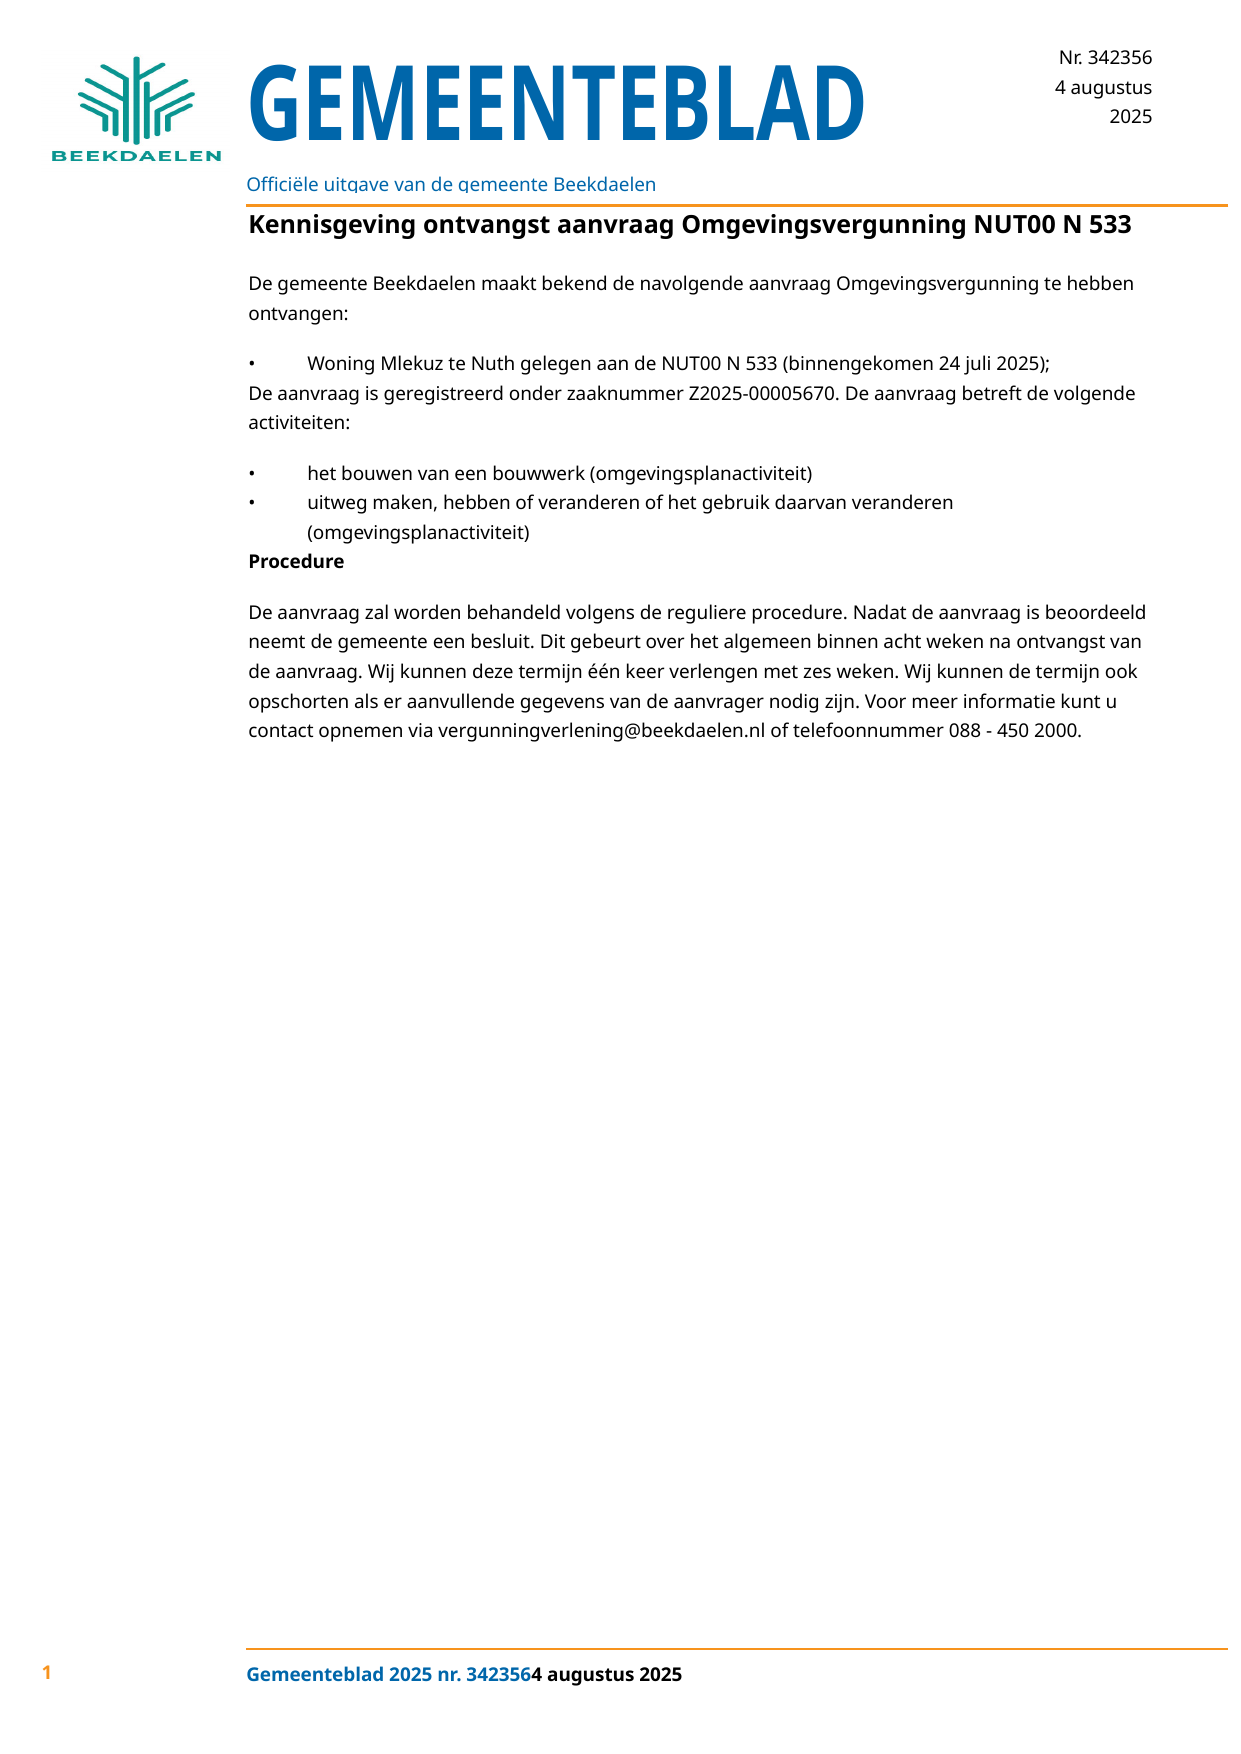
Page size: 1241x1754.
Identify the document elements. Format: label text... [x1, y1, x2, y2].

text Procedure [248, 549, 1152, 574]
picture [41, 47, 231, 172]
list het bouwen van een bouwwerk (omgevingsplanactiviteit) [248, 460, 1152, 486]
text De gemeente Beekdaelen maakt bekend de navolgende aanvraag Omgevingsvergunning te hebben ontvangen: [248, 270, 1152, 326]
text De aanvraag is geregistreerd onder zaaknummer Z2025-00005670. De aanvraag betreft de volgende activiteiten: [248, 380, 1152, 435]
list Woning Mlekuz te Nuth gelegen aan de NUT00 N 533 (binnengekomen 24 juli 2025); [248, 350, 1152, 376]
list uitweg maken, hebben of veranderen of het gebruik daarvan veranderen (omgevingsplanactiviteit) [248, 489, 1152, 545]
text De aanvraag zal worden behandeld volgens de reguliere procedure. Nadat de aanvraag is beoordeeld neemt de gemeente een besluit. Dit gebeurt over het algemeen binnen acht weken na ontvangst van de aanvraag. Wij kunnen deze termijn één keer verlengen met zes weken. Wij kunnen de termijn ook opschorten als er aanvullende gegevens van de aanvrager nodig zijn. Voor meer informatie kunt u contact opnemen via vergunningverlening@beekdaelen.nl of telefoonnummer 088 - 450 2000. [248, 599, 1152, 743]
text Kennisgeving ontvangst aanvraag Omgevingsvergunning NUT00 N 533 [248, 207, 1152, 241]
